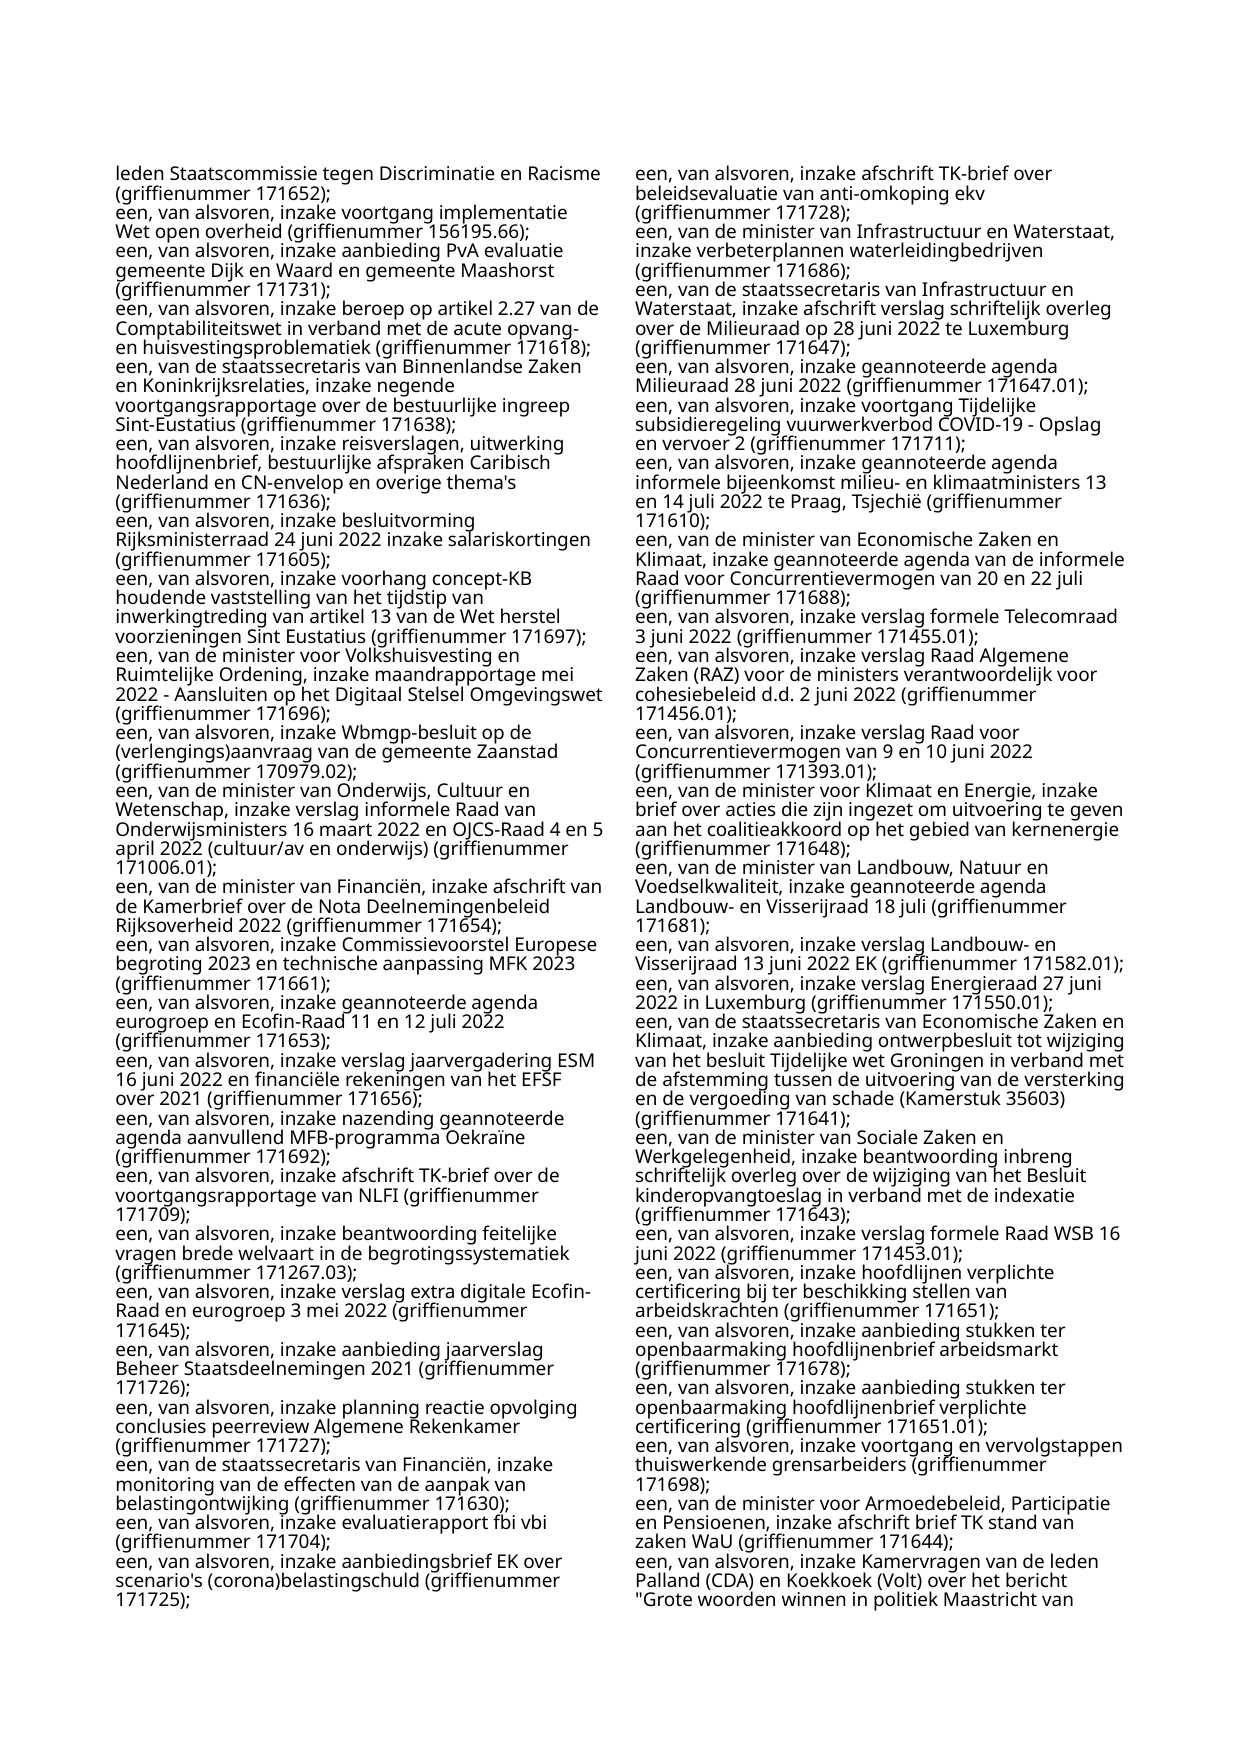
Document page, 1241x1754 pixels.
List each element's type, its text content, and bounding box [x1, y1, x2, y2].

text een, van alsvoren, inzake aanbiedingsbrief EK over scenario's (corona)belastingschuld (griffienummer 171725); [115, 1553, 605, 1611]
text een, van alsvoren, inzake aanbieding stukken ter openbaarmaking hoofdlijnenbrief verplichte certificering (griffienummer 171651.01); [635, 1379, 1125, 1437]
text een, van de minister van Landbouw, Natuur en Voedselkwaliteit, inzake geannoteerde agenda Landbouw- en Visserijraad 18 juli (griffienummer 171681); [635, 859, 1125, 936]
text een, van alsvoren, inzake Wbmgp-besluit op de (verlengings)aanvraag van de gemeente Zaanstad (griffienummer 170979.02); [115, 724, 605, 782]
text een, van de staatssecretaris van Infrastructuur en Waterstaat, inzake afschrift verslag schriftelijk overleg over de Milieuraad op 28 juni 2022 te Luxemburg (griffienummer 171647); [635, 281, 1125, 358]
text een, van alsvoren, inzake geannoteerde agenda Milieuraad 28 juni 2022 (griffienummer 171647.01); [635, 358, 1125, 397]
text een, van alsvoren, inzake beantwoording feitelijke vragen brede welvaart in de begrotingssystematiek (griffienummer 171267.03); [115, 1225, 605, 1283]
text een, van de minister van Economische Zaken en Klimaat, inzake geannoteerde agenda van de informele Raad voor Concurrentievermogen van 20 en 22 juli (griffienummer 171688); [635, 531, 1125, 608]
text een, van alsvoren, inzake voortgang implementatie Wet open overheid (griffienummer 156195.66); [115, 204, 605, 242]
text een, van de minister voor Armoedebeleid, Participatie en Pensioenen, inzake afschrift brief TK stand van zaken WaU (griffienummer 171644); [635, 1495, 1125, 1553]
text een, van alsvoren, inzake hoofdlijnen verplichte certificering bij ter beschikking stellen van arbeidskrachten (griffienummer 171651); [635, 1264, 1125, 1322]
text een, van alsvoren, inzake verslag Raad voor Concurrentievermogen van 9 en 10 juni 2022 (griffienummer 171393.01); [635, 724, 1125, 782]
text een, van de minister van Sociale Zaken en Werkgelegenheid, inzake beantwoording inbreng schriftelijk overleg over de wijziging van het Besluit kinderopvangtoeslag in verband met de indexatie (griffienummer 171643); [635, 1129, 1125, 1225]
text een, van alsvoren, inzake voortgang Tijdelijke subsidieregeling vuurwerkverbod COVID-19 - Opslag en vervoer 2 (griffienummer 171711); [635, 397, 1125, 454]
text een, van alsvoren, inzake afschrift TK-brief over beleidsevaluatie van anti-omkoping ekv (griffienummer 171728); [635, 165, 1125, 223]
text een, van de minister voor Volkshuisvesting en Ruimtelijke Ordening, inzake maandrapportage mei 2022 - Aansluiten op het Digitaal Stelsel Omgevingswet (griffienummer 171696); [115, 647, 605, 724]
text een, van alsvoren, inzake verslag formele Telecomraad 3 juni 2022 (griffienummer 171455.01); [635, 608, 1125, 647]
text een, van alsvoren, inzake verslag Raad Algemene Zaken (RAZ) voor de ministers verantwoordelijk voor cohesiebeleid d.d. 2 juni 2022 (griffienummer 171456.01); [635, 647, 1125, 724]
text een, van alsvoren, inzake voortgang en vervolgstappen thuiswerkende grensarbeiders (griffienummer 171698); [635, 1437, 1125, 1495]
text een, van de minister van Infrastructuur en Waterstaat, inzake verbeterplannen waterleidingbedrijven (griffienummer 171686); [635, 223, 1125, 281]
text een, van alsvoren, inzake besluitvorming Rijksministerraad 24 juni 2022 inzake salariskortingen (griffienummer 171605); [115, 512, 605, 570]
text een, van alsvoren, inzake verslag Landbouw- en Visserijraad 13 juni 2022 EK (griffienummer 171582.01); [635, 936, 1125, 975]
text een, van alsvoren, inzake afschrift TK-brief over de voortgangsrapportage van NLFI (griffienummer 171709); [115, 1167, 605, 1225]
text een, van alsvoren, inzake verslag formele Raad WSB 16 juni 2022 (griffienummer 171453.01); [635, 1225, 1125, 1264]
text een, van de staatssecretaris van Economische Zaken en Klimaat, inzake aanbieding ontwerpbesluit tot wijziging van het besluit Tijdelijke wet Groningen in verband met de afstemming tussen de uitvoering van de versterking en de vergoeding van schade (Kamerstuk 35603) (griffienummer 171641); [635, 1013, 1125, 1129]
text een, van alsvoren, inzake verslag jaarvergadering ESM 16 juni 2022 en financiële rekeningen van het EFSF over 2021 (griffienummer 171656); [115, 1052, 605, 1109]
text leden Staatscommissie tegen Discriminatie en Racisme (griffienummer 171652); [115, 165, 605, 204]
text een, van alsvoren, inzake geannoteerde agenda eurogroep en Ecofin-Raad 11 en 12 juli 2022 (griffienummer 171653); [115, 994, 605, 1052]
text een, van de minister voor Klimaat en Energie, inzake brief over acties die zijn ingezet om uitvoering te geven aan het coalitieakkoord op het gebied van kernenergie (griffienummer 171648); [635, 782, 1125, 859]
text een, van alsvoren, inzake aanbieding stukken ter openbaarmaking hoofdlijnenbrief arbeidsmarkt (griffienummer 171678); [635, 1322, 1125, 1379]
text een, van alsvoren, inzake nazending geannoteerde agenda aanvullend MFB-programma Oekraïne (griffienummer 171692); [115, 1109, 605, 1167]
text een, van alsvoren, inzake geannoteerde agenda informele bijeenkomst milieu- en klimaatministers 13 en 14 juli 2022 te Praag, Tsjechië (griffienummer 171610); [635, 454, 1125, 531]
text een, van de minister van Onderwijs, Cultuur en Wetenschap, inzake verslag informele Raad van Onderwijsministers 16 maart 2022 en OJCS-Raad 4 en 5 april 2022 (cultuur/av en onderwijs) (griffienummer 171006.01); [115, 782, 605, 878]
text een, van de minister van Financiën, inzake afschrift van de Kamerbrief over de Nota Deelnemingenbeleid Rijksoverheid 2022 (griffienummer 171654); [115, 878, 605, 936]
text een, van alsvoren, inzake voorhang concept-KB houdende vaststelling van het tijdstip van inwerkingtreding van artikel 13 van de Wet herstel voorzieningen Sint Eustatius (griffienummer 171697); [115, 570, 605, 647]
text een, van alsvoren, inzake evaluatierapport fbi vbi (griffienummer 171704); [115, 1514, 605, 1553]
text een, van alsvoren, inzake verslag extra digitale Ecofin-Raad en eurogroep 3 mei 2022 (griffienummer 171645); [115, 1283, 605, 1341]
text een, van alsvoren, inzake aanbieding jaarverslag Beheer Staatsdeelnemingen 2021 (griffienummer 171726); [115, 1341, 605, 1399]
text een, van de staatssecretaris van Financiën, inzake monitoring van de effecten van de aanpak van belastingontwijking (griffienummer 171630); [115, 1456, 605, 1514]
text een, van alsvoren, inzake reisverslagen, uitwerking hoofdlijnenbrief, bestuurlijke afspraken Caribisch Nederland en CN-envelop en overige thema's (griffienummer 171636); [115, 435, 605, 512]
text een, van de staatssecretaris van Binnenlandse Zaken en Koninkrijksrelaties, inzake negende voortgangsrapportage over de bestuurlijke ingreep Sint-Eustatius (griffienummer 171638); [115, 358, 605, 435]
text een, van alsvoren, inzake aanbieding PvA evaluatie gemeente Dijk en Waard en gemeente Maashorst (griffienummer 171731); [115, 242, 605, 300]
text een, van alsvoren, inzake verslag Energieraad 27 juni 2022 in Luxemburg (griffienummer 171550.01); [635, 975, 1125, 1013]
text een, van alsvoren, inzake planning reactie opvolging conclusies peerreview Algemene Rekenkamer (griffienummer 171727); [115, 1399, 605, 1456]
text een, van alsvoren, inzake Commissievoorstel Europese begroting 2023 en technische aanpassing MFK 2023 (griffienummer 171661); [115, 936, 605, 994]
text een, van alsvoren, inzake Kamervragen van de leden Palland (CDA) en Koekkoek (Volt) over het bericht "Grote woorden winnen in politiek Maastricht van [635, 1553, 1125, 1611]
text een, van alsvoren, inzake beroep op artikel 2.27 van de Comptabiliteitswet in verband met de acute opvang- en huisvestingsproblematiek (griffienummer 171618); [115, 300, 605, 358]
